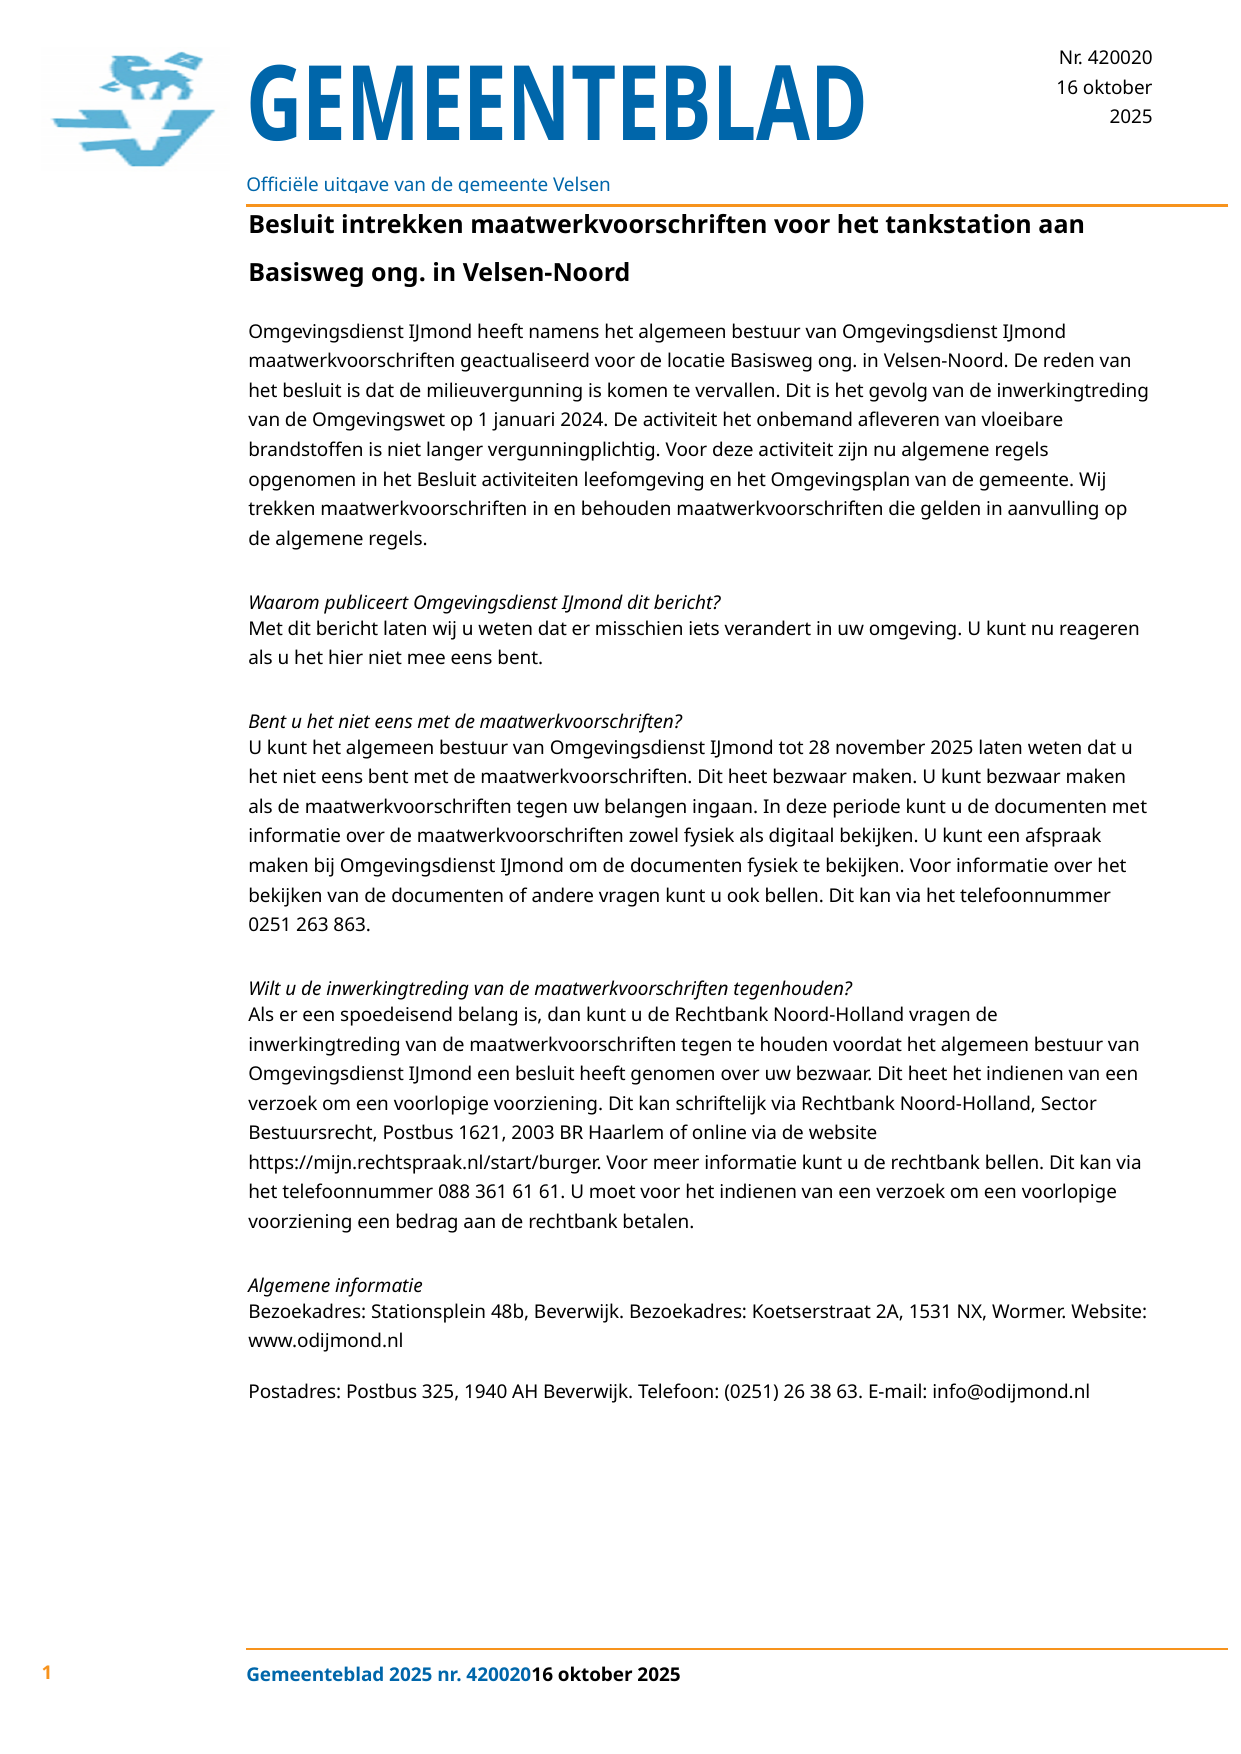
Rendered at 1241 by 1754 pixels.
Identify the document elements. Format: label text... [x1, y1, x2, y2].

text Bezoekadres: Stationsplein 48b, Beverwijk. Bezoekadres: Koetserstraat 2A, 1531 NX, Wormer. Website: www.odijmond.nl [248, 1298, 1152, 1353]
text Met dit bericht laten wij u weten dat er misschien iets verandert in uw omgeving. U kunt nu reageren als u het hier niet mee eens bent. [248, 615, 1152, 670]
text Wilt u de inwerkingtreding van de maatwerkvoorschriften tegenhouden? [248, 975, 1152, 1001]
text Besluit intrekken maatwerkvoorschriften voor het tankstation aan Basisweg ong. in Velsen-Noord [248, 207, 1152, 288]
text Als er een spoedeisend belang is, dan kunt u de Rechtbank Noord-Holland vragen de inwerkingtreding van de maatwerkvoorschriften tegen te houden voordat het algemeen bestuur van Omgevingsdienst IJmond een besluit heeft genomen over uw bezwaar. Dit heet het indienen van een verzoek om een voorlopige voorziening. Dit kan schriftelijk via Rechtbank Noord-Holland, Sector Bestuursrecht, Postbus 1621, 2003 BR Haarlem of online via de website https://mijn.rechtspraak.nl/start/burger. Voor meer informatie kunt u de rechtbank bellen. Dit kan via het telefoonnummer 088 361 61 61. U moet voor het indienen van een verzoek om een voorlopige voorziening een bedrag aan de rechtbank betalen. [248, 1001, 1152, 1234]
text U kunt het algemeen bestuur van Omgevingsdienst IJmond tot 28 november 2025 laten weten dat u het niet eens bent met de maatwerkvoorschriften. Dit heet bezwaar maken. U kunt bezwaar maken als de maatwerkvoorschriften tegen uw belangen ingaan. In deze periode kunt u de documenten met informatie over de maatwerkvoorschriften zowel fysiek als digitaal bekijken. U kunt een afspraak maken bij Omgevingsdienst IJmond om de documenten fysiek te bekijken. Voor informatie over het bekijken van de documenten of andere vragen kunt u ook bellen. Dit kan via het telefoonnummer 0251 263 863. [248, 734, 1152, 937]
text Algemene informatie [248, 1272, 1152, 1298]
text Omgevingsdienst IJmond heeft namens het algemeen bestuur van Omgevingsdienst IJmond maatwerkvoorschriften geactualiseerd voor de locatie Basisweg ong. in Velsen-Noord. De reden van het besluit is dat de milieuvergunning is komen te vervallen. Dit is het gevolg van de inwerkingtreding van de Omgevingswet op 1 januari 2024. De activiteit het onbemand afleveren van vloeibare brandstoffen is niet langer vergunningplichtig. Voor deze activiteit zijn nu algemene regels opgenomen in het Besluit activiteiten leefomgeving en het Omgevingsplan van de gemeente. Wij trekken maatwerkvoorschriften in en behouden maatwerkvoorschriften die gelden in aanvulling op de algemene regels. [248, 318, 1152, 551]
text Bent u het niet eens met de maatwerkvoorschriften? [248, 708, 1152, 734]
text Waarom publiceert Omgevingsdienst IJmond dit bericht? [248, 589, 1152, 615]
picture [41, 47, 231, 172]
text Postadres: Postbus 325, 1940 AH Beverwijk. Telefoon: (0251) 26 38 63. E-mail: info@odijmond.nl [248, 1378, 1152, 1404]
